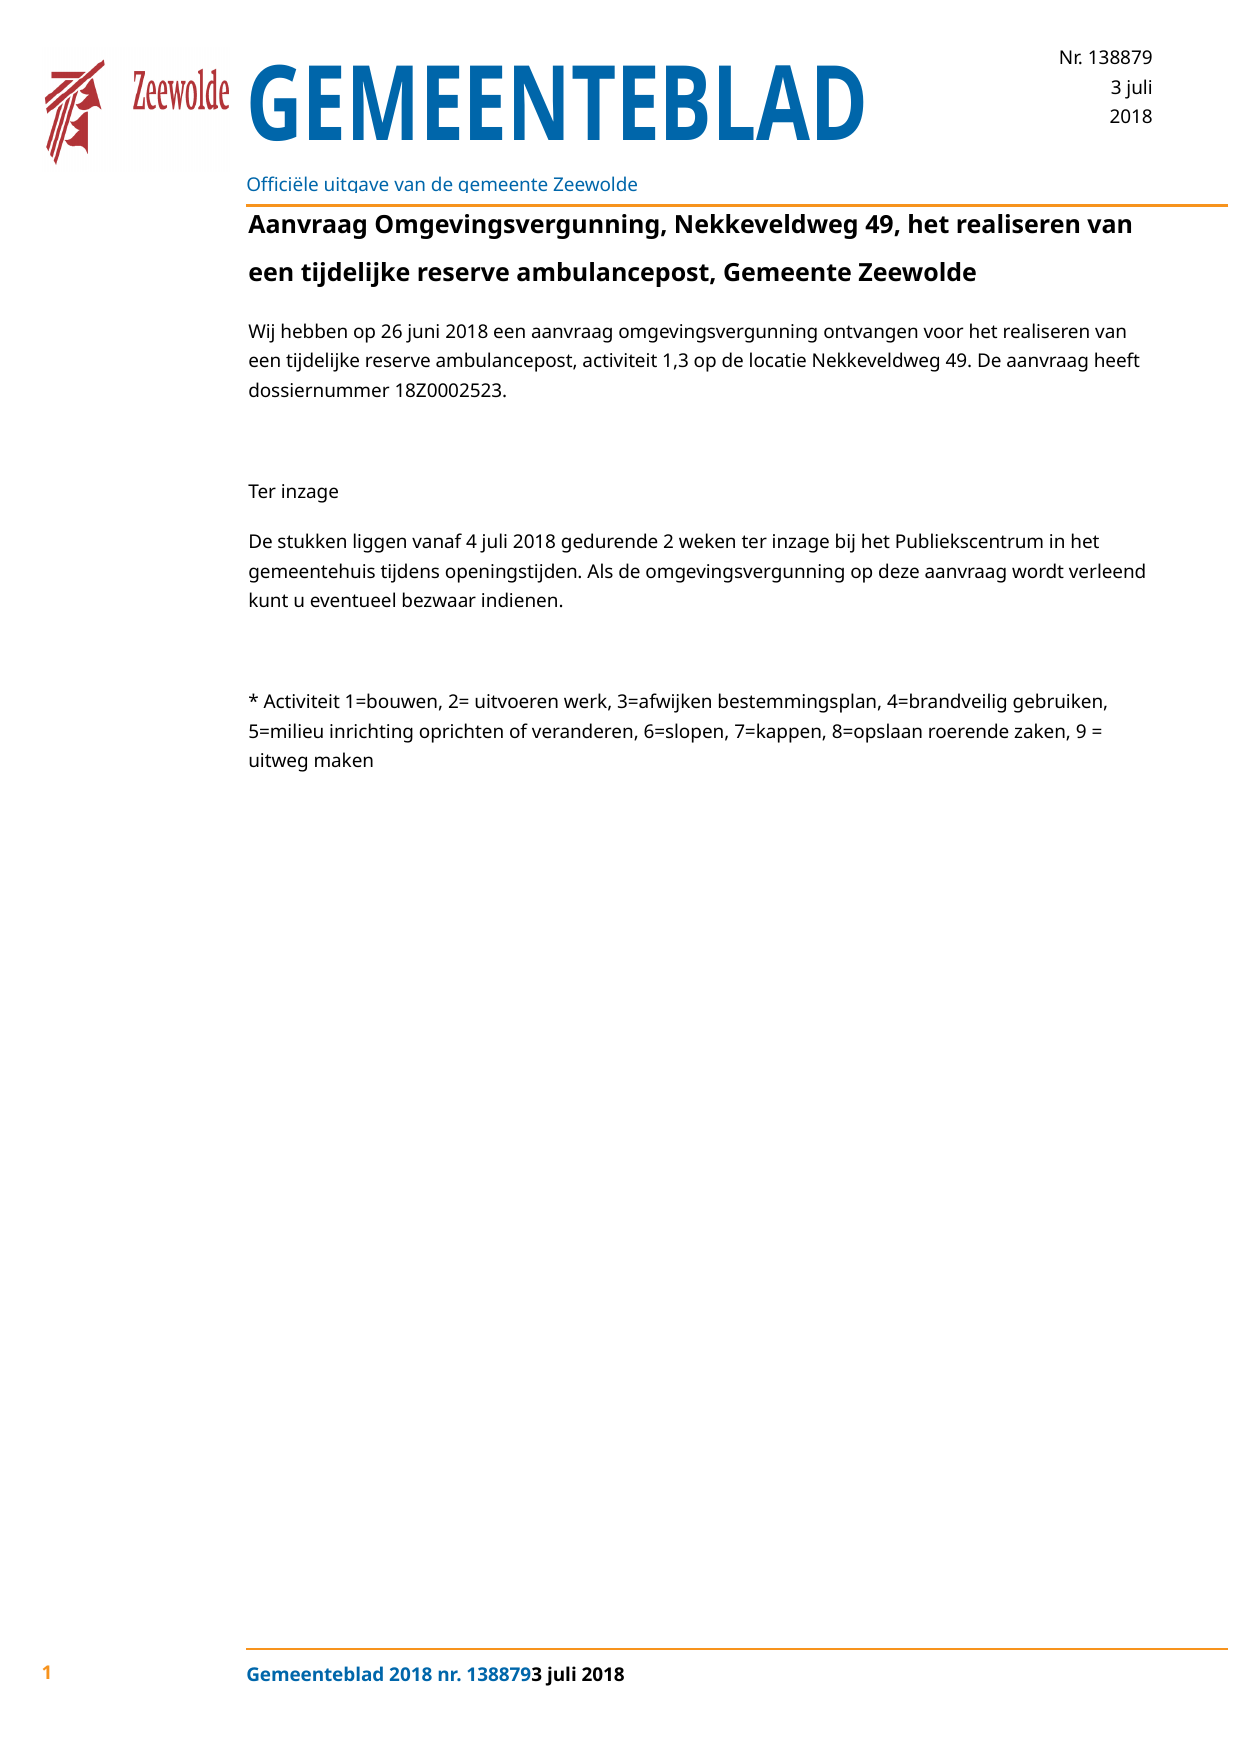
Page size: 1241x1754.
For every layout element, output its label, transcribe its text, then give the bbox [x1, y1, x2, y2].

picture [41, 47, 231, 172]
text Aanvraag Omgevingsvergunning, Nekkeveldweg 49, het realiseren van een tijdelijke reserve ambulancepost, Gemeente Zeewolde [248, 207, 1152, 288]
text Wij hebben op 26 juni 2018 een aanvraag omgevingsvergunning ontvangen voor het realiseren van een tijdelijke reserve ambulancepost, activiteit 1,3 op de locatie Nekkeveldweg 49. De aanvraag heeft dossiernummer 18Z0002523. [248, 318, 1152, 403]
text Ter inzage [248, 478, 1152, 504]
text De stukken liggen vanaf 4 juli 2018 gedurende 2 weken ter inzage bij het Publiekscentrum in het gemeentehuis tijdens openingstijden. Als de omgevingsvergunning op deze aanvraag wordt verleend kunt u eventueel bezwaar indienen. [248, 528, 1152, 613]
text * Activiteit 1=bouwen, 2= uitvoeren werk, 3=afwijken bestemmingsplan, 4=brandveilig gebruiken, 5=milieu inrichting oprichten of veranderen, 6=slopen, 7=kappen, 8=opslaan roerende zaken, 9 = uitweg maken [248, 688, 1152, 773]
